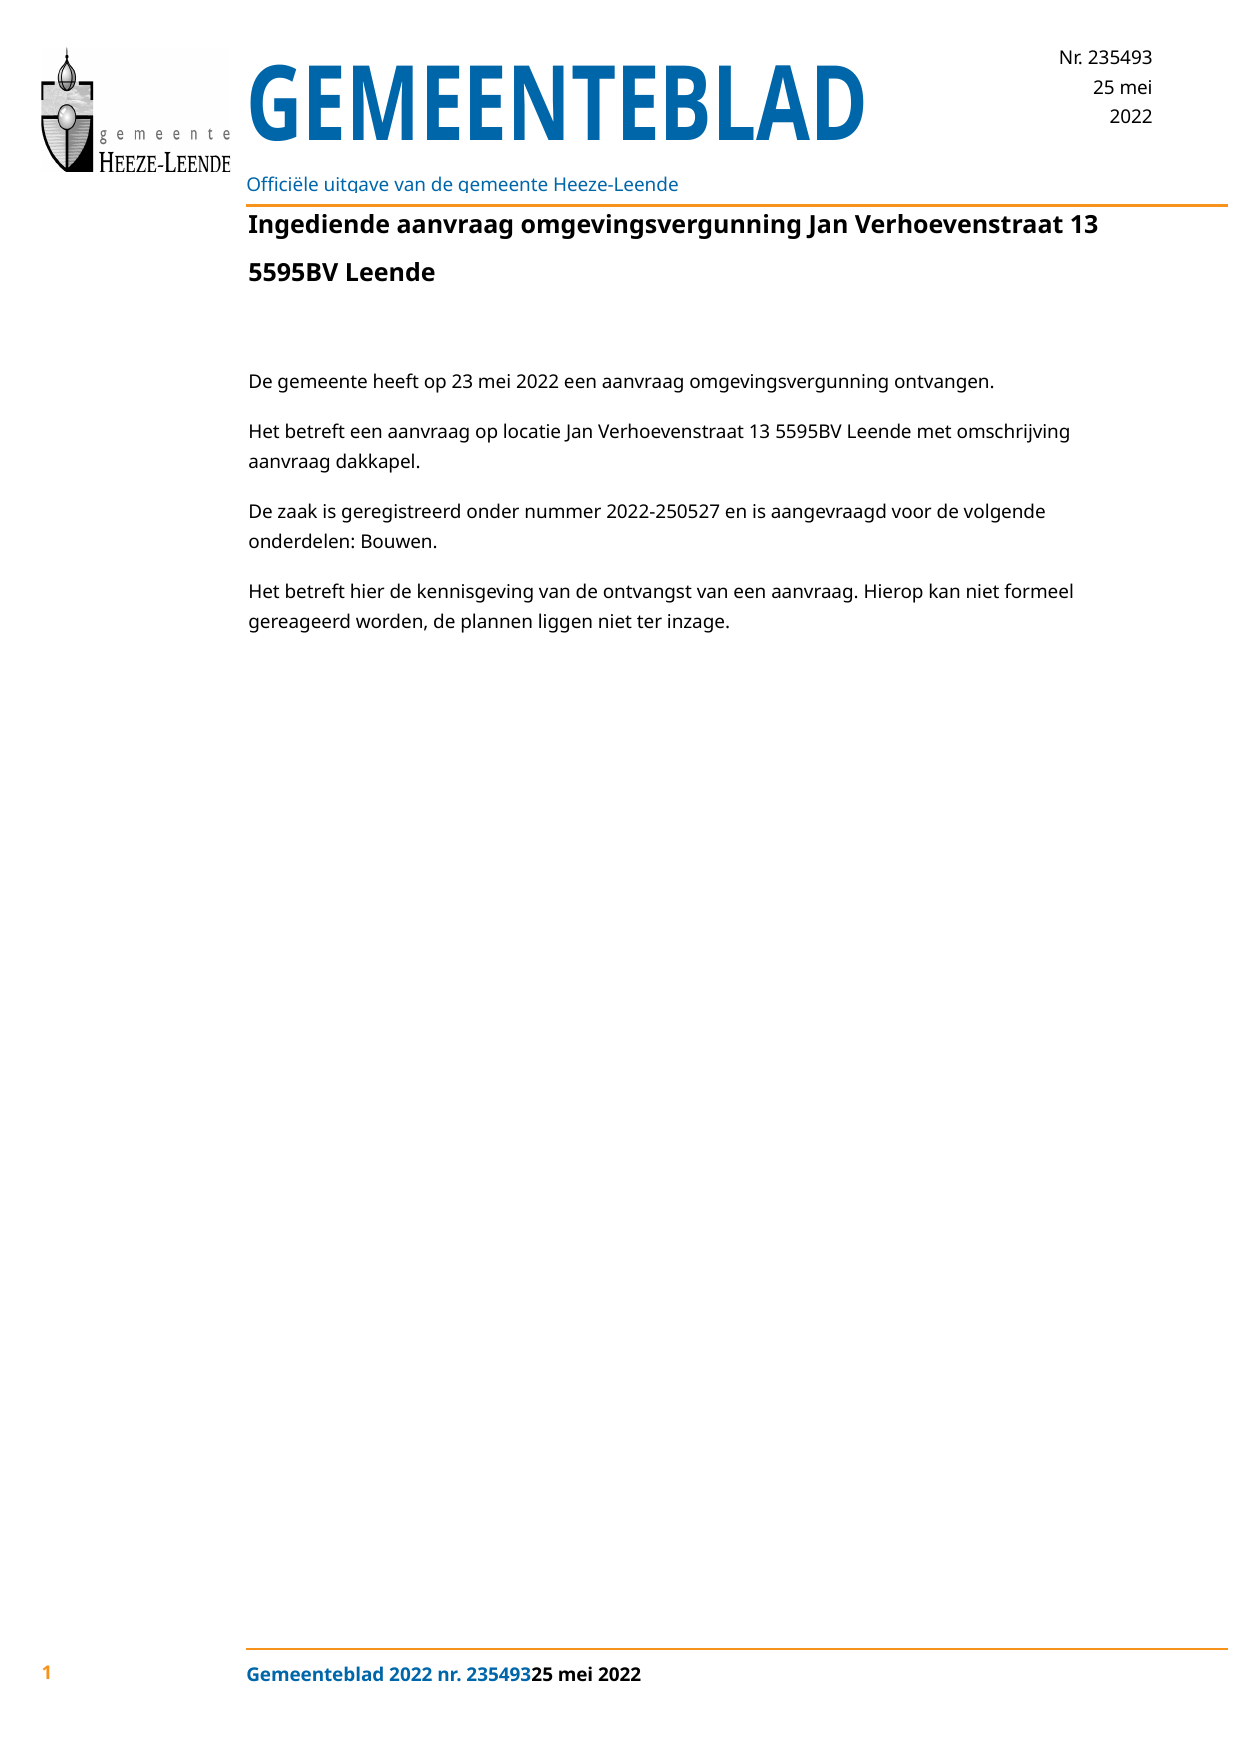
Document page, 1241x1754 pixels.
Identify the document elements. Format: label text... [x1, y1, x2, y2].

text Ingediende aanvraag omgevingsvergunning Jan Verhoevenstraat 13 5595BV Leende [248, 207, 1152, 288]
text Het betreft een aanvraag op locatie Jan Verhoevenstraat 13 5595BV Leende met omschrijving aanvraag dakkapel. [248, 419, 1152, 474]
text Het betreft hier de kennisgeving van de ontvangst van een aanvraag. Hierop kan niet formeel gereageerd worden, de plannen liggen niet ter inzage. [248, 579, 1152, 634]
picture [41, 47, 231, 172]
text De gemeente heeft op 23 mei 2022 een aanvraag omgevingsvergunning ontvangen. [248, 368, 1152, 394]
text De zaak is geregistreerd onder nummer 2022-250527 en is aangevraagd voor de volgende onderdelen: Bouwen. [248, 499, 1152, 554]
